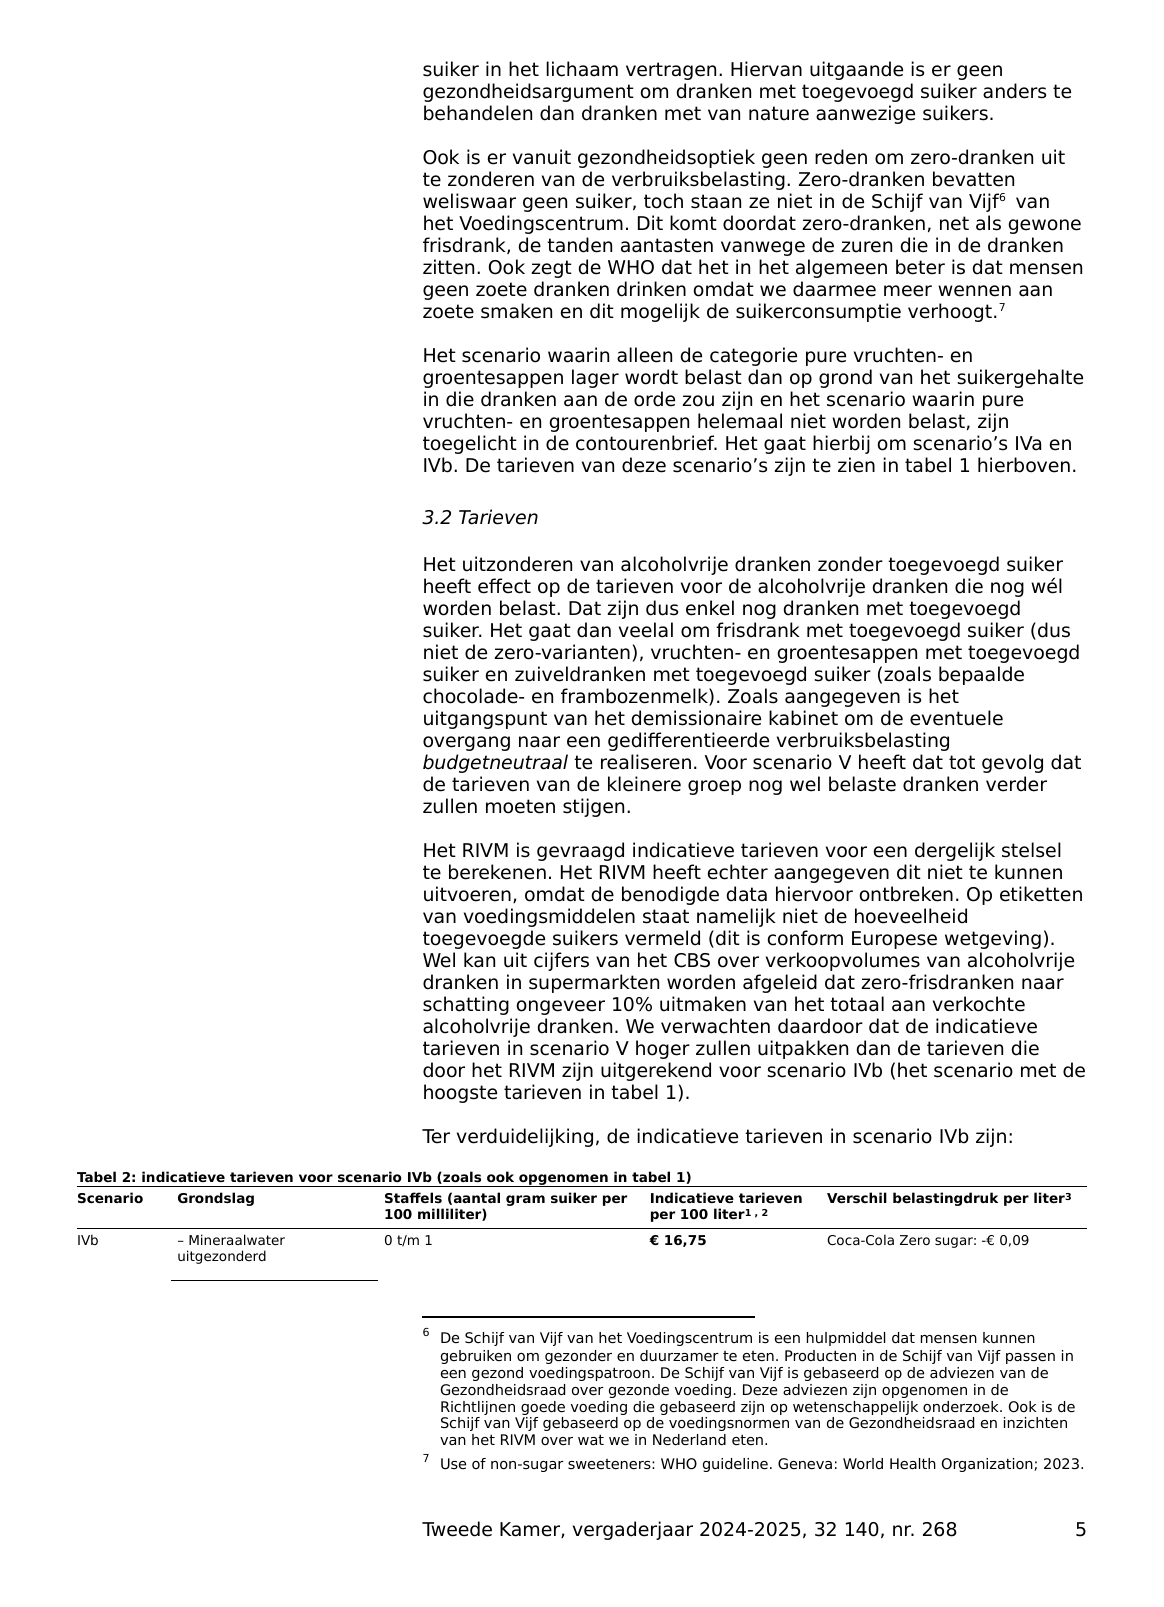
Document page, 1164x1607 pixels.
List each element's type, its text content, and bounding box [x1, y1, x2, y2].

table_cell Indicatieve tarieven per 100 liter1, 2 [644, 1187, 821, 1227]
table_cell Coca-Cola Zero sugar: -€ 0,09 [821, 1229, 1087, 1253]
table_cell [644, 1254, 821, 1280]
subtitle 3.2 Tarieven [422, 507, 1087, 529]
text Het scenario waarin alleen de categorie pure vruchten- en groentesappen lager wordt belast dan op grond van het suikergehalte in die dranken aan de orde zou zijn en het scenario waarin pure vruchten- en groentesappen helemaal niet worden belast, zijn toegelicht in de contourenbrief. Het gaat hierbij om scenario’s IVa en IVb. De tarieven van deze scenario’s zijn te zien in tabel 1 hierboven. [422, 345, 1087, 477]
table_cell Staffels (aantal gram suiker per 100 milliliter) [378, 1187, 644, 1227]
text De Schijf van Vijf van het Voedingscentrum is een hulpmiddel dat mensen kunnen gebruiken om gezonder en duurzamer te eten. Producten in de Schijf van Vijf passen in een gezond voedingspatroon. De Schijf van Vijf is gebaseerd op de adviezen van de Gezondheidsraad over gezonde voeding. Deze adviezen zijn opgenomen in de Richtlijnen goede voeding die gebaseerd zijn op wetenschappelijk onderzoek. Ook is de Schijf van Vijf gebaseerd op de voedingsnormen van de Gezondheidsraad en inzichten van het RIVM over wat we in Nederland eten. [422, 1326, 1087, 1449]
table_cell Verschil belastingdruk per liter3 [821, 1187, 1087, 1227]
text Ter verduidelijking, de indicatieve tarieven in scenario IVb zijn: [422, 1126, 1087, 1148]
table_cell Grondslag [171, 1187, 378, 1227]
table_cell 0 t/m 1 [378, 1229, 644, 1253]
table_cell [378, 1254, 644, 1280]
table_cell – Mineraalwater uitgezonderd [171, 1229, 378, 1280]
table_cell Scenario [77, 1187, 171, 1227]
text suiker in het lichaam vertragen. Hiervan uitgaande is er geen gezondheidsargument om dranken met toegevoegd suiker anders te behandelen dan dranken met van nature aanwezige suikers. [422, 59, 1087, 125]
table_cell € 16,75 [644, 1229, 821, 1253]
text Het uitzonderen van alcoholvrije dranken zonder toegevoegd suiker heeft effect op de tarieven voor de alcoholvrije dranken die nog wél worden belast. Dat zijn dus enkel nog dranken met toegevoegd suiker. Het gaat dan veelal om frisdrank met toegevoegd suiker (dus niet de zero-varianten), vruchten- en groentesappen met toegevoegd suiker en zuiveldranken met toegevoegd suiker (zoals bepaalde chocolade- en frambozenmelk). Zoals aangegeven is het uitgangspunt van het demissionaire kabinet om de eventuele overgang naar een gedifferentieerde verbruiksbelasting budgetneutraal te realiseren. Voor scenario V heeft dat tot gevolg dat de tarieven van de kleinere groep nog wel belaste dranken verder zullen moeten stijgen. [422, 554, 1087, 818]
table_cell IVb [77, 1229, 171, 1253]
table_header Tabel 2: indicatieve tarieven voor scenario IVb (zoals ook opgenomen in tabel 1) [77, 1170, 1087, 1186]
text Use of non-sugar sweeteners: WHO guideline. Geneva: World Health Organization; 2023. [422, 1452, 1087, 1474]
table_cell [77, 1254, 171, 1280]
text Het RIVM is gevraagd indicatieve tarieven voor een dergelijk stelsel te berekenen. Het RIVM heeft echter aangegeven dit niet te kunnen uitvoeren, omdat de benodigde data hiervoor ontbreken. Op etiketten van voedingsmiddelen staat namelijk niet de hoeveelheid toegevoegde suikers vermeld (dit is conform Europese wetgeving). Wel kan uit cijfers van het CBS over verkoopvolumes van alcoholvrije dranken in supermarkten worden afgeleid dat zero-frisdranken naar schatting ongeveer 10% uitmaken van het totaal aan verkochte alcoholvrije dranken. We verwachten daardoor dat de indicatieve tarieven in scenario V hoger zullen uitpakken dan de tarieven die door het RIVM zijn uitgerekend voor scenario IVb (het scenario met de hoogste tarieven in tabel 1). [422, 840, 1087, 1104]
text Ook is er vanuit gezondheidsoptiek geen reden om zero-dranken uit te zonderen van de verbruiksbelasting. Zero-dranken bevatten weliswaar geen suiker, toch staan ze niet in de Schijf van Vijf van het Voedingscentrum. Dit komt doordat zero-dranken, net als gewone frisdrank, de tanden aantasten vanwege de zuren die in de dranken zitten. Ook zegt de WHO dat het in het algemeen beter is dat mensen geen zoete dranken drinken omdat we daarmee meer wennen aan zoete smaken en dit mogelijk de suikerconsumptie verhoogt. [422, 147, 1087, 323]
table_cell [821, 1254, 1087, 1280]
